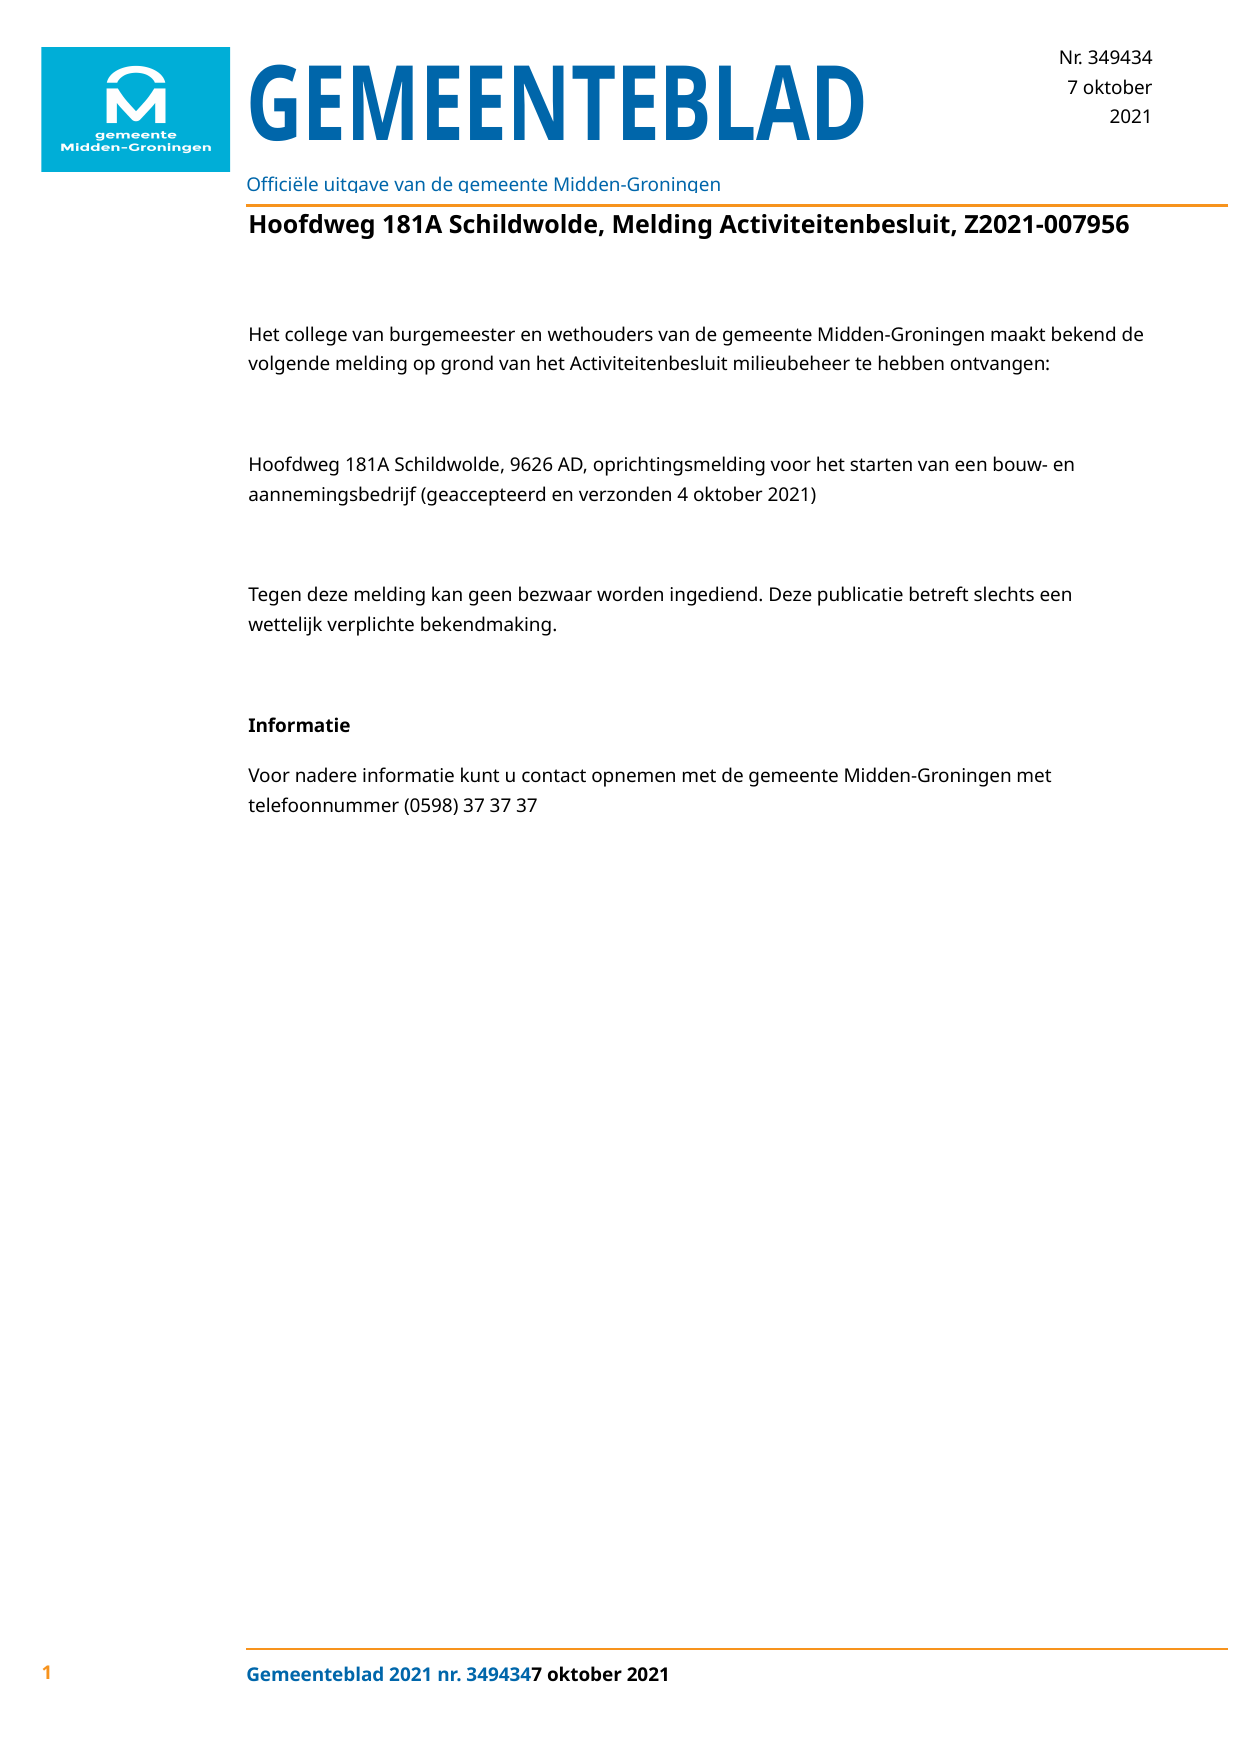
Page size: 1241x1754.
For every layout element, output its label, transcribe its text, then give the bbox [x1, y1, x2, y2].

picture [107, 89, 165, 122]
text Hoofdweg 181A Schildwolde, Melding Activiteitenbesluit, Z2021-007956 [248, 207, 1152, 241]
picture [108, 66, 164, 82]
text Voor nadere informatie kunt u contact opnemen met de gemeente Midden-Groningen met telefoonnummer (0598) 37 37 37 [248, 762, 1152, 818]
picture [184, 146, 190, 153]
text Hoofdweg 181A Schildwolde, 9626 AD, oprichtingsmelding voor het starten van een bouw- en aannemingsbedrijf (geaccepteerd en verzonden 4 oktober 2021) [248, 451, 1152, 506]
text Tegen deze melding kan geen bezwaar worden ingediend. Deze publicatie betreft slechts een wettelijk verplichte bekendmaking. [248, 582, 1152, 637]
text Informatie [248, 712, 1152, 738]
text Het college van burgemeester en wethouders van de gemeente Midden-Groningen maakt bekend de volgende melding op grond van het Activiteitenbesluit milieubeheer te hebben ontvangen: [248, 321, 1152, 376]
